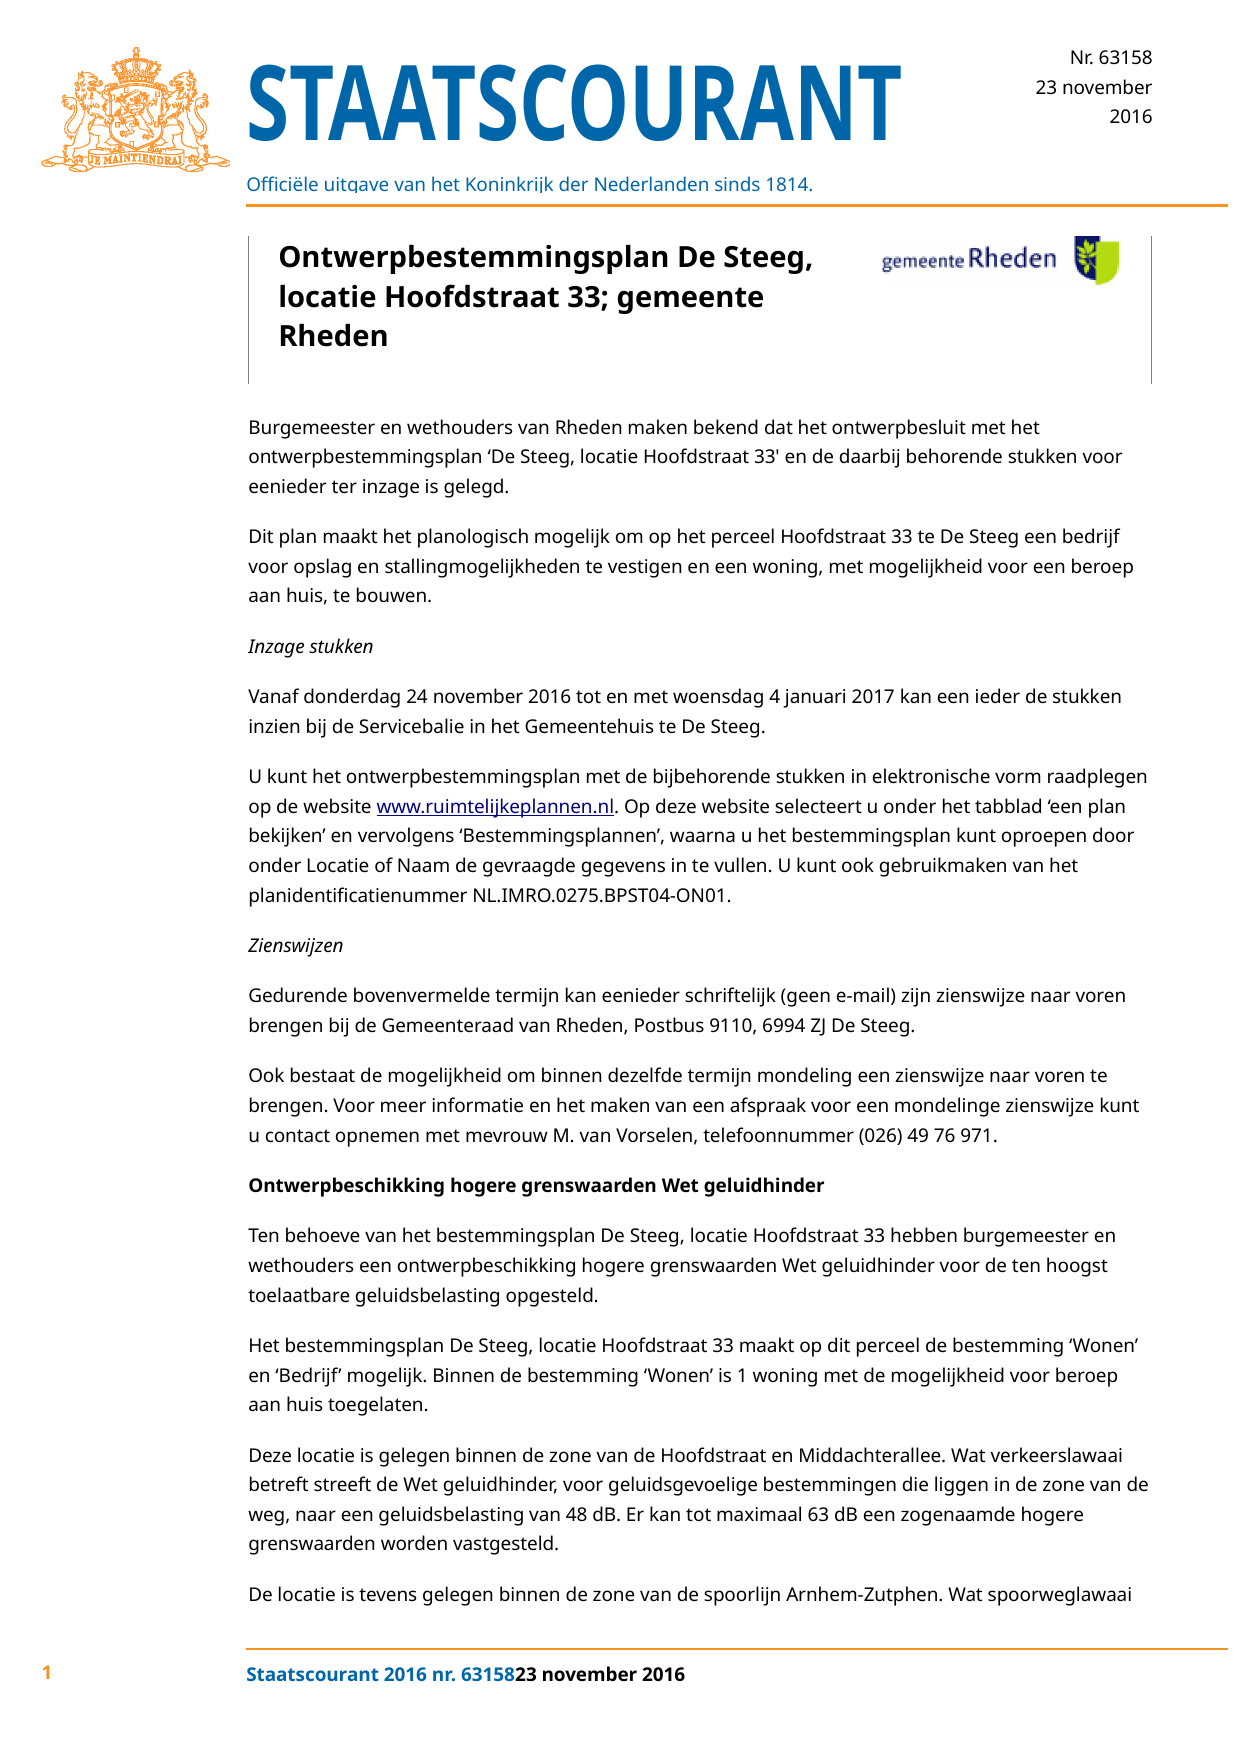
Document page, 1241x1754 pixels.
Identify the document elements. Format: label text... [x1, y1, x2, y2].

text De locatie is tevens gelegen binnen de zone van de spoorlijn Arnhem-Zutphen. Wat spoorweglawaai [248, 1581, 1152, 1607]
text Vanaf donderdag 24 november 2016 tot en met woensdag 4 januari 2017 kan een ieder de stukken inzien bij de Servicebalie in het Gemeentehuis te De Steeg. [248, 683, 1152, 739]
picture [41, 47, 231, 172]
table_header Ontwerpbestemmingsplan De Steeg, locatie Hoofdstraat 33; gemeente Rheden [249, 236, 850, 384]
text U kunt het ontwerpbestemmingsplan met de bijbehorende stukken in elektronische vorm raadplegen op de website www.ruimtelijkeplannen.nl. Op deze website selecteert u onder het tabblad ‘een plan bekijken’ en vervolgens ‘Bestemmingsplannen’, waarna u het bestemmingsplan kunt oproepen door onder Locatie of Naam de gevraagde gegevens in te vullen. U kunt ook gebruikmaken van het planidentificatienummer NL.IMRO.0275.BPST04-ON01. [248, 763, 1152, 908]
text Gedurende bovenvermelde termijn kan eenieder schriftelijk (geen e-mail) zijn zienswijze naar voren brengen bij de Gemeenteraad van Rheden, Postbus 9110, 6994 ZJ De Steeg. [248, 983, 1152, 1038]
text Ook bestaat de mogelijkheid om binnen dezelfde termijn mondeling een zienswijze naar voren te brengen. Voor meer informatie en het maken van een afspraak voor een mondelinge zienswijze kunt u contact opnemen met mevrouw M. van Vorselen, telefoonnummer (026) 49 76 971. [248, 1063, 1152, 1148]
text Dit plan maakt het planologisch mogelijk om op het perceel Hoofdstraat 33 te De Steeg een bedrijf voor opslag en stallingmogelijkheden te vestigen en een woning, met mogelijkheid voor een beroep aan huis, te bouwen. [248, 523, 1152, 608]
text Ten behoeve van het bestemmingsplan De Steeg, locatie Hoofdstraat 33 hebben burgemeester en wethouders een ontwerpbeschikking hogere grenswaarden Wet geluidhinder voor de ten hoogst toelaatbare geluidsbelasting opgesteld. [248, 1223, 1152, 1308]
table_header [850, 236, 1151, 384]
text Het bestemmingsplan De Steeg, locatie Hoofdstraat 33 maakt op dit perceel de bestemming ‘Wonen’ en ‘Bedrijf’ mogelijk. Binnen de bestemming ‘Wonen’ is 1 woning met de mogelijkheid voor beroep aan huis toegelaten. [248, 1332, 1152, 1417]
text Inzage stukken [248, 633, 1152, 659]
text Zienswijzen [248, 932, 1152, 958]
text Deze locatie is gelegen binnen de zone van de Hoofdstraat en Middachterallee. Wat verkeerslawaai betreft streeft de Wet geluidhinder, voor geluidsgevoelige bestemmingen die liggen in de zone van de weg, naar een geluidsbelasting van 48 dB. Er kan tot maximaal 63 dB een zogenaamde hogere grenswaarden worden vastgesteld. [248, 1442, 1152, 1556]
picture [882, 236, 1119, 285]
text Burgemeester en wethouders van Rheden maken bekend dat het ontwerpbesluit met het ontwerpbestemmingsplan ‘De Steeg, locatie Hoofdstraat 33' en de daarbij behorende stukken voor eenieder ter inzage is gelegd. [248, 414, 1152, 499]
text Ontwerpbeschikking hogere grenswaarden Wet geluidhinder [248, 1172, 1152, 1198]
